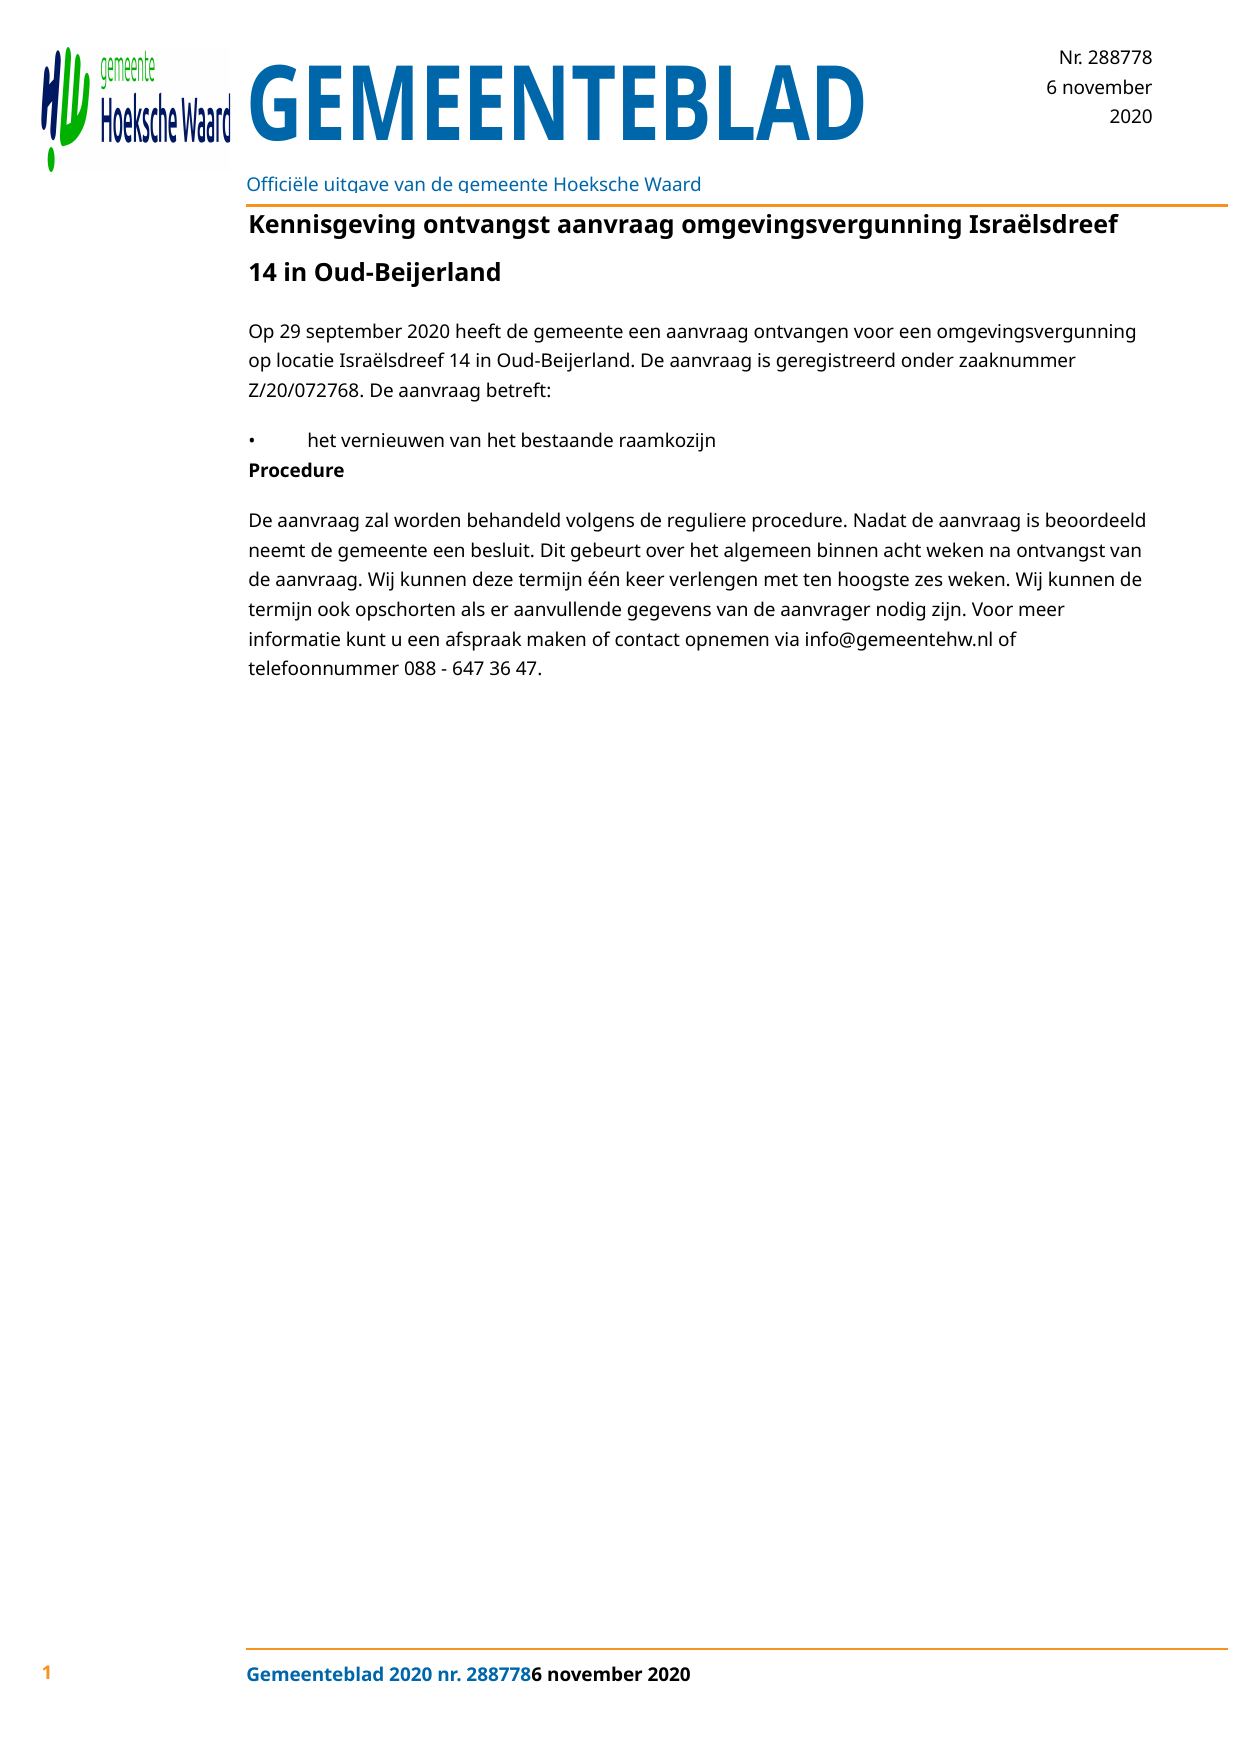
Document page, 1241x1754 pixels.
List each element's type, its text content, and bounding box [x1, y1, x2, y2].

text Kennisgeving ontvangst aanvraag omgevingsvergunning Israëlsdreef 14 in Oud-Beijerland [248, 207, 1152, 288]
picture [41, 47, 231, 172]
text Op 29 september 2020 heeft de gemeente een aanvraag ontvangen voor een omgevingsvergunning op locatie Israëlsdreef 14 in Oud-Beijerland. De aanvraag is geregistreerd onder zaaknummer Z/20/072768. De aanvraag betreft: [248, 318, 1152, 403]
list het vernieuwen van het bestaande raamkozijn [248, 427, 1152, 453]
text De aanvraag zal worden behandeld volgens de reguliere procedure. Nadat de aanvraag is beoordeeld neemt de gemeente een besluit. Dit gebeurt over het algemeen binnen acht weken na ontvangst van de aanvraag. Wij kunnen deze termijn één keer verlengen met ten hoogste zes weken. Wij kunnen de termijn ook opschorten als er aanvullende gegevens van de aanvrager nodig zijn. Voor meer informatie kunt u een afspraak maken of contact opnemen via info@gemeentehw.nl of telefoonnummer 088 - 647 36 47. [248, 507, 1152, 681]
text Procedure [248, 457, 1152, 483]
